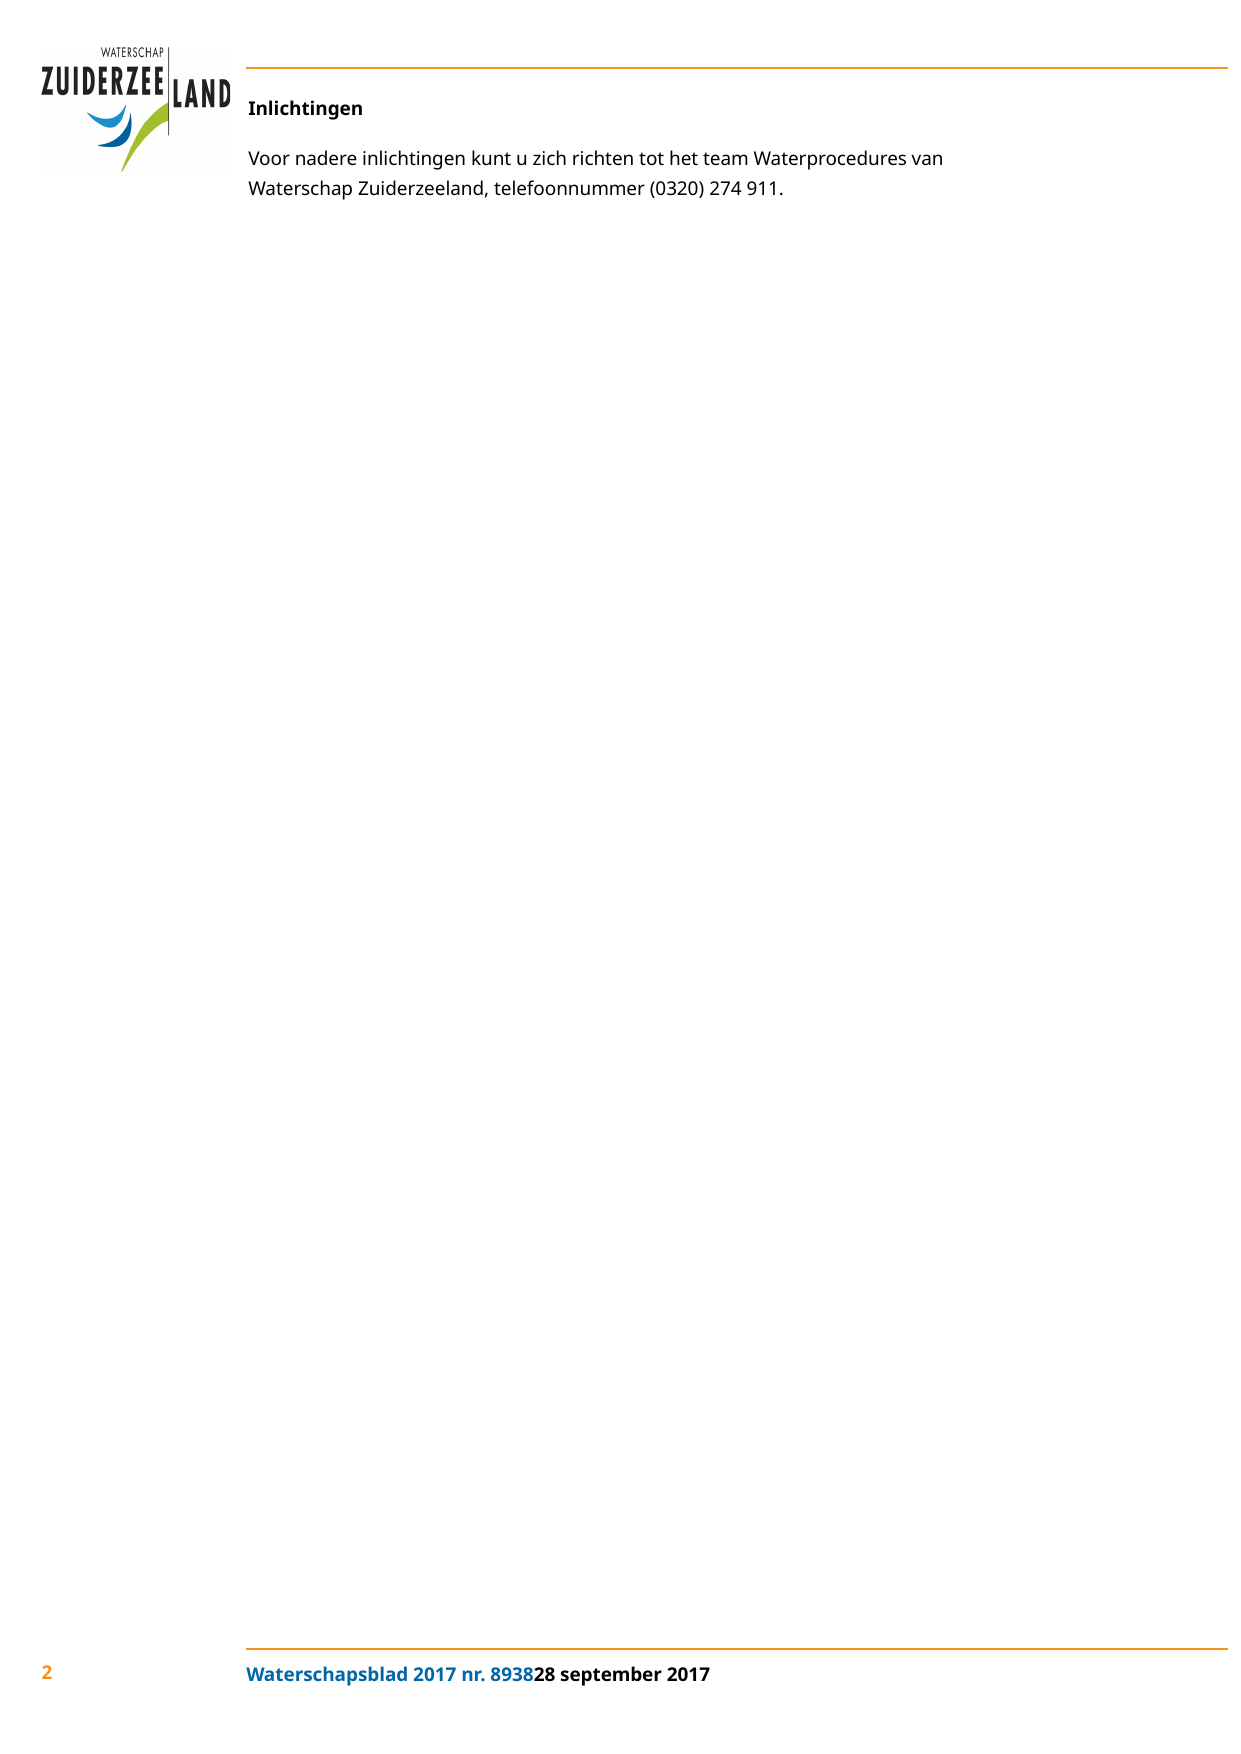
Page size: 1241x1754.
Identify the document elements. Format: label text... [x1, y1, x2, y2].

text Inlichtingen [248, 95, 1152, 121]
text Voor nadere inlichtingen kunt u zich richten tot het team Waterprocedures van Waterschap Zuiderzeeland, telefoonnummer (0320) 274 911. [248, 145, 1152, 201]
picture [41, 47, 231, 172]
